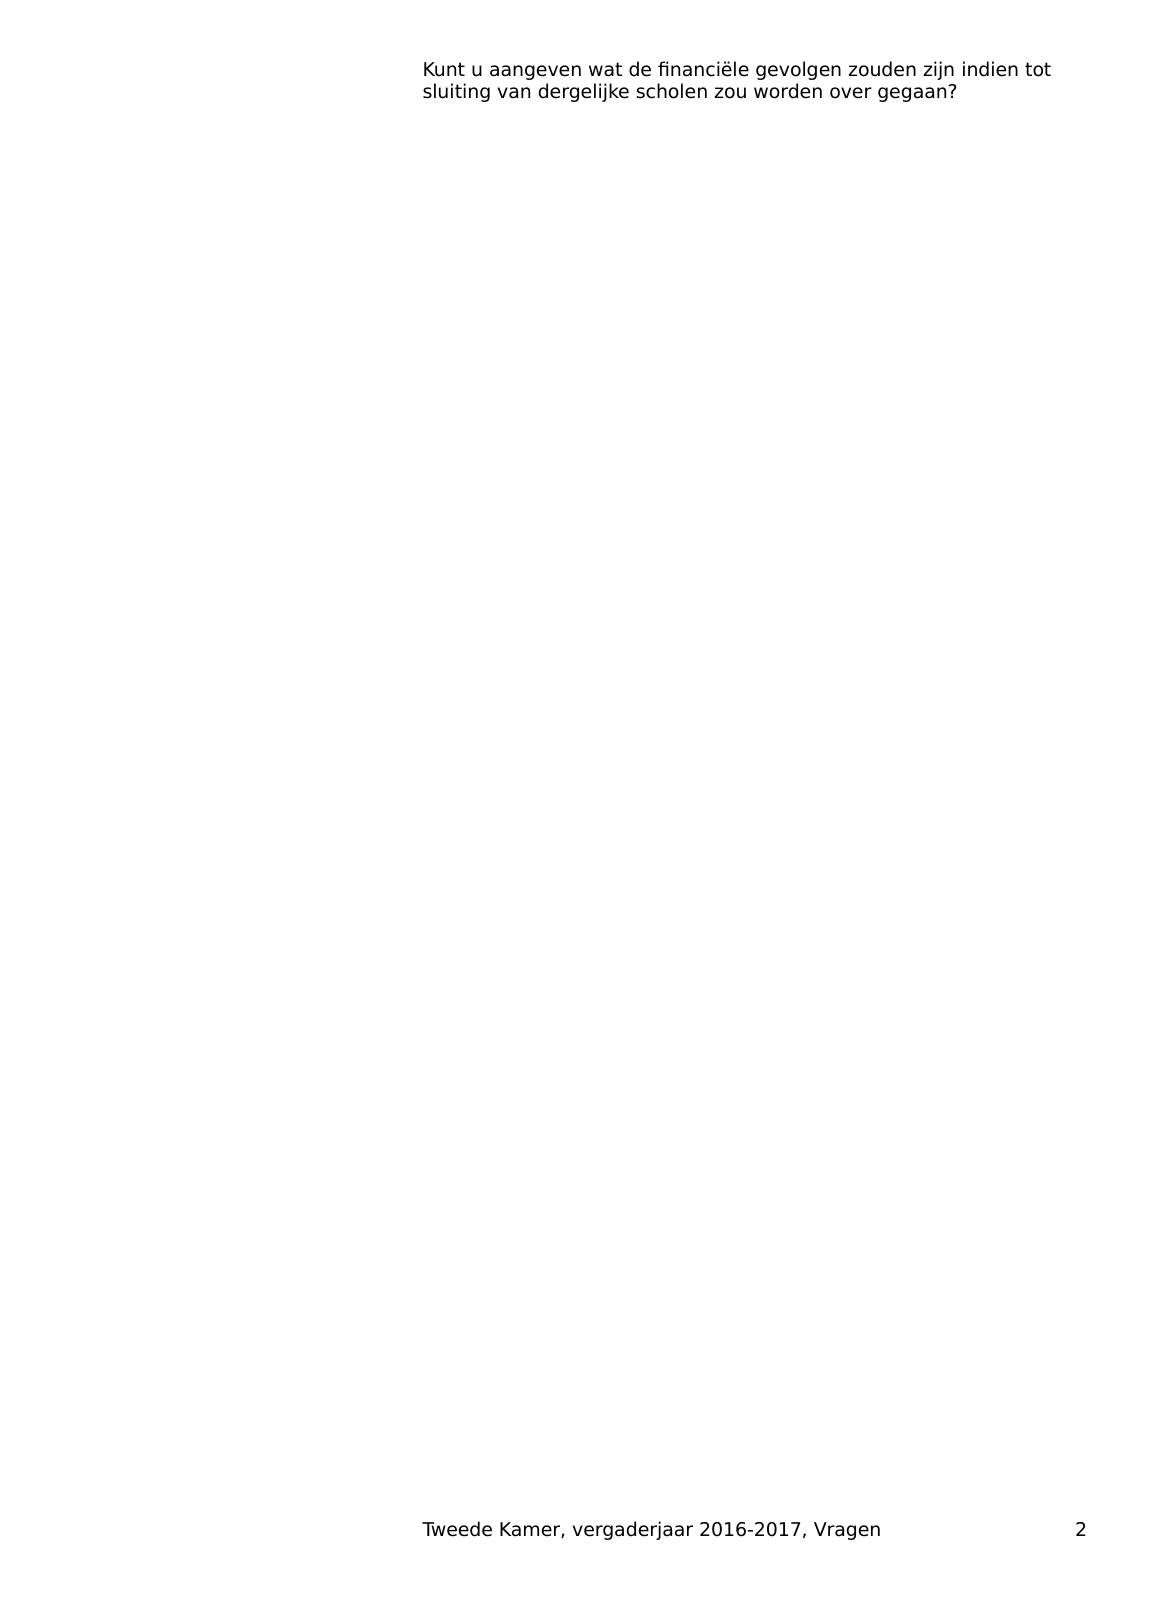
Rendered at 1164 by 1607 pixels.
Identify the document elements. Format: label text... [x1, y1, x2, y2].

text Kunt u aangeven wat de financiële gevolgen zouden zijn indien tot sluiting van dergelijke scholen zou worden over gegaan? [422, 59, 1087, 103]
